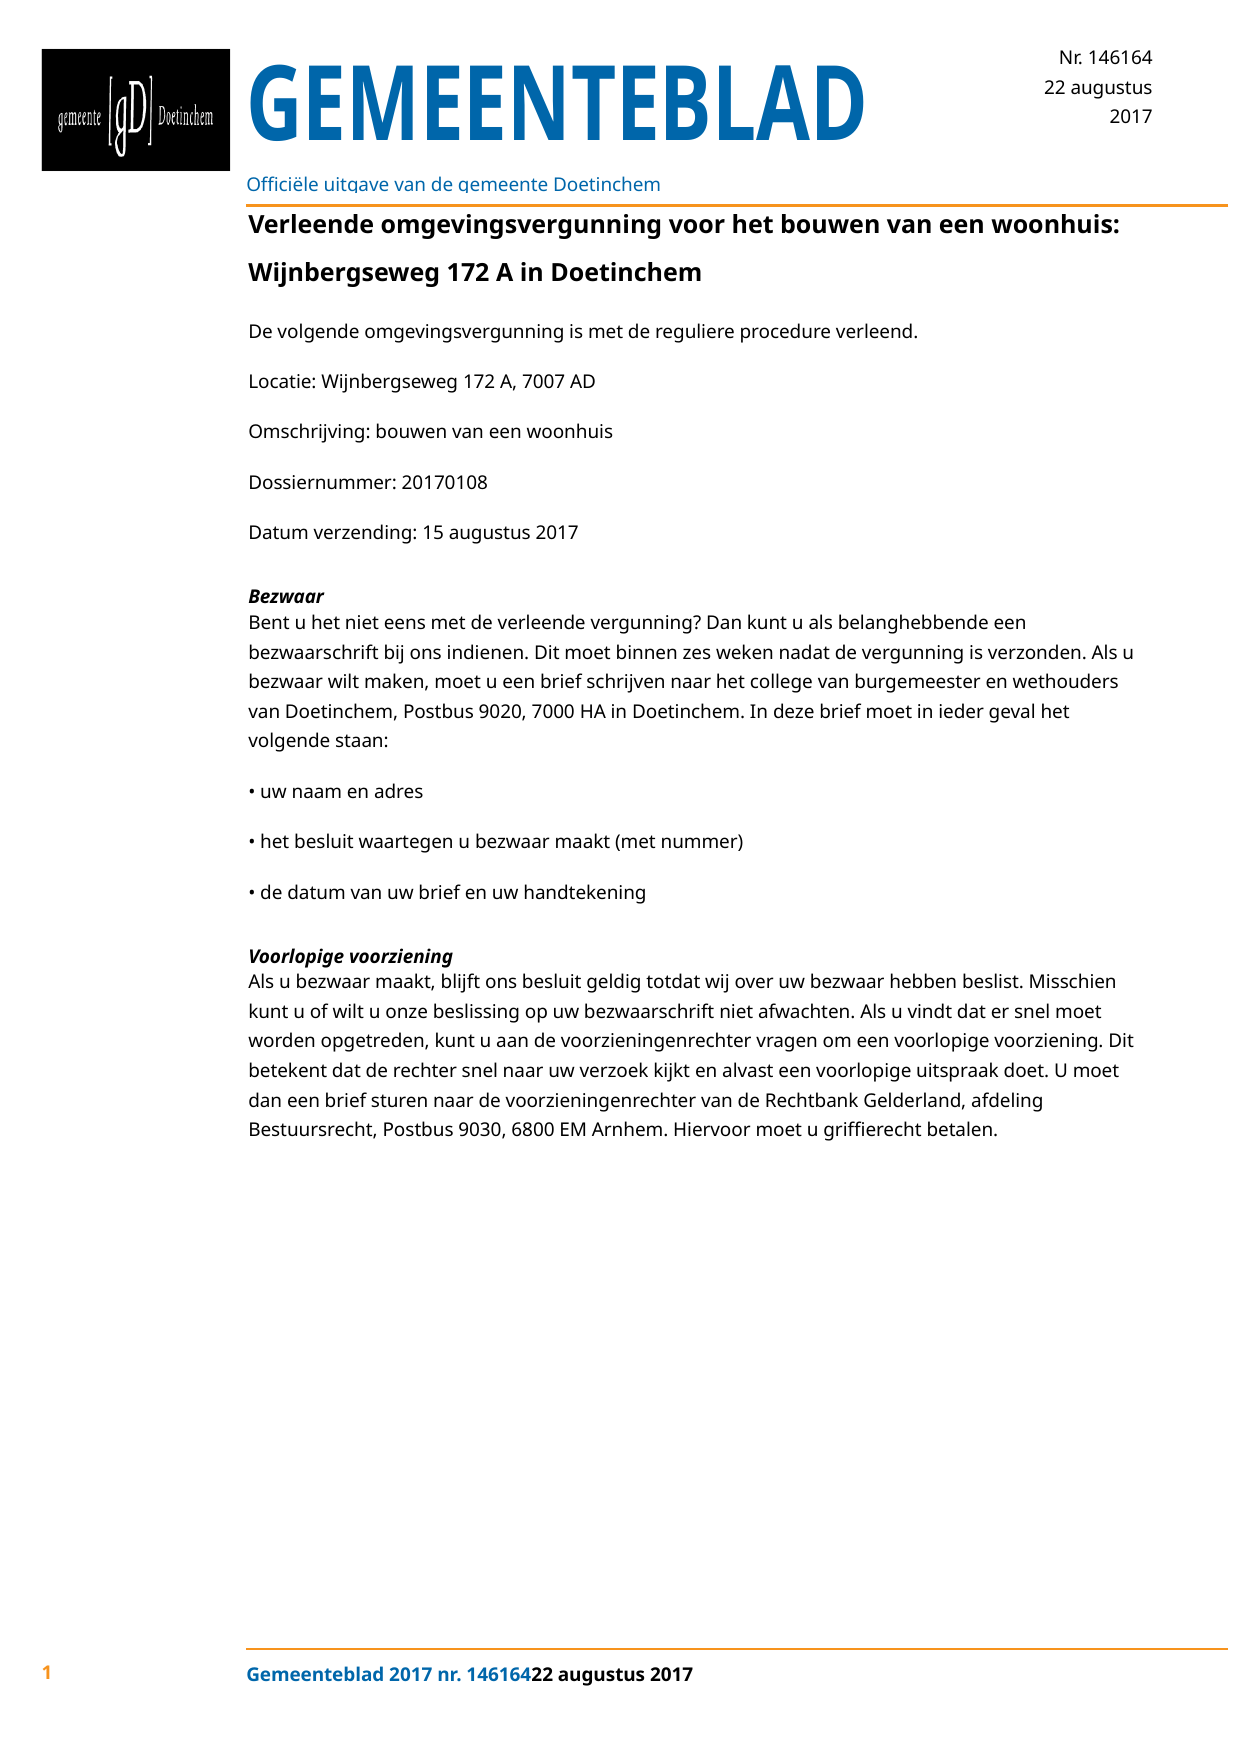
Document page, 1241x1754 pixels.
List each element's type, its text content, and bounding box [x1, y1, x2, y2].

text Dossiernummer: 20170108 [248, 469, 1152, 495]
text • uw naam en adres [248, 778, 1152, 804]
text Omschrijving: bouwen van een woonhuis [248, 419, 1152, 444]
text • de datum van uw brief en uw handtekening [248, 879, 1152, 904]
text • het besluit waartegen u bezwaar maakt (met nummer) [248, 828, 1152, 854]
text Voorlopige voorziening [248, 943, 1152, 968]
text Bent u het niet eens met de verleende vergunning? Dan kunt u als belanghebbende een bezwaarschrift bij ons indienen. Dit moet binnen zes weken nadat de vergunning is verzonden. Als u bezwaar wilt maken, moet u een brief schrijven naar het college van burgemeester en wethouders van Doetinchem, Postbus 9020, 7000 HA in Doetinchem. In deze brief moet in ieder geval het volgende staan: [248, 609, 1152, 753]
text Verleende omgevingsvergunning voor het bouwen van een woonhuis: Wijnbergseweg 172 A in Doetinchem [248, 207, 1152, 288]
text De volgende omgevingsvergunning is met de reguliere procedure verleend. [248, 318, 1152, 344]
text Locatie: Wijnbergseweg 172 A, 7007 AD [248, 368, 1152, 394]
text Als u bezwaar maakt, blijft ons besluit geldig totdat wij over uw bezwaar hebben beslist. Misschien kunt u of wilt u onze beslissing op uw bezwaarschrift niet afwachten. Als u vindt dat er snel moet worden opgetreden, kunt u aan de voorzieningenrechter vragen om een voorlopige voorziening. Dit betekent dat de rechter snel naar uw verzoek kijkt en alvast een voorlopige uitspraak doet. U moet dan een brief sturen naar de voorzieningenrechter van de Rechtbank Gelderland, afdeling Bestuursrecht, Postbus 9030, 6800 EM Arnhem. Hiervoor moet u griffierecht betalen. [248, 968, 1152, 1142]
text Bezwaar [248, 583, 1152, 609]
text Datum verzending: 15 augustus 2017 [248, 519, 1152, 545]
picture [41, 47, 231, 172]
